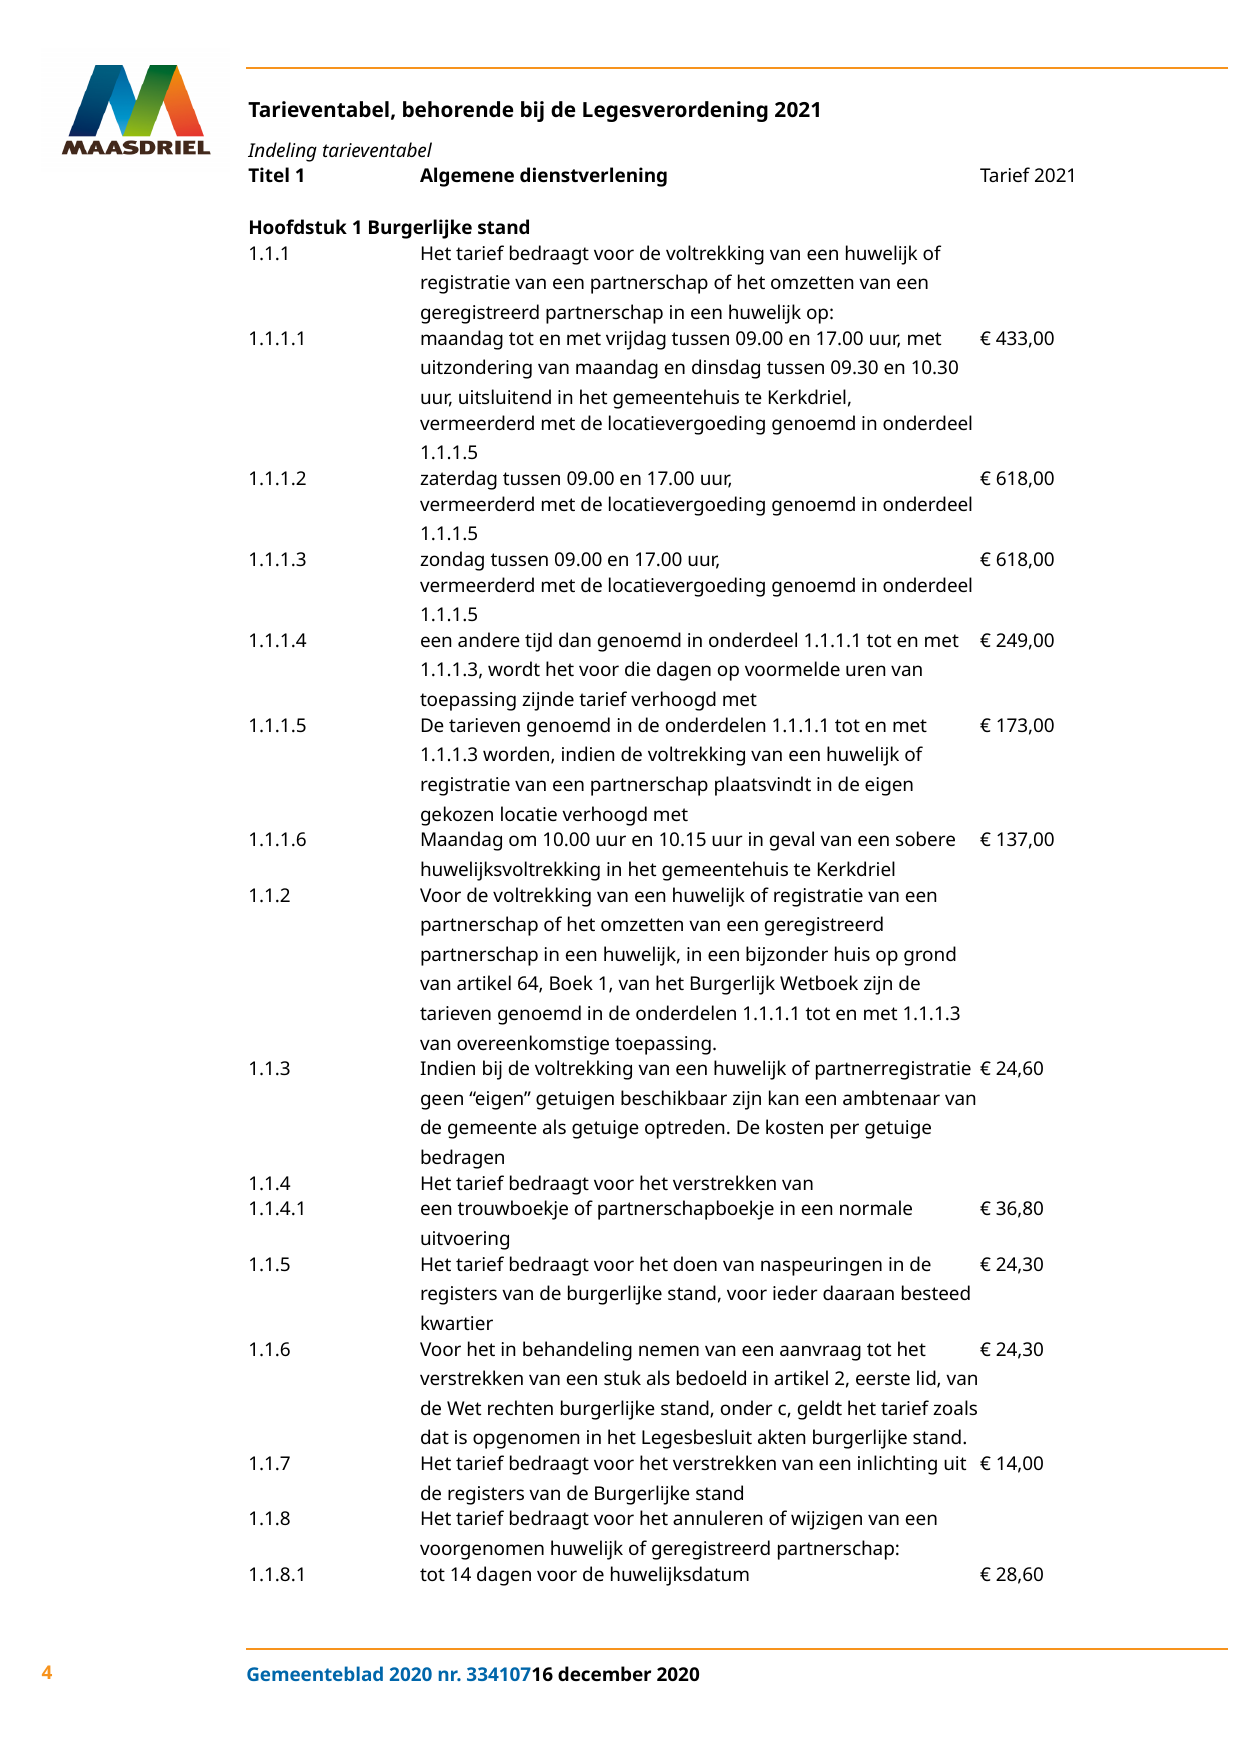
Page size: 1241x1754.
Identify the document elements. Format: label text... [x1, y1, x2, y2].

table_cell 1.1.1.4 [248, 627, 420, 712]
table_cell Het tarief bedraagt voor het verstrekken van een inlichting uit de registers van de Burgerlijke stand [420, 1450, 980, 1506]
table_cell 1.1.2 [248, 882, 420, 1055]
table_cell Voor de voltrekking van een huwelijk of registratie van een partnerschap of het omzetten van een geregistreerd partnerschap in een huwelijk, in een bijzonder huis op grond van artikel 64, Boek 1, van het Burgerlijk Wetboek zijn de tarieven genoemd in de onderdelen 1.1.1.1 tot en met 1.1.1.3 van overeenkomstige toepassing. [420, 882, 980, 1055]
table_cell 1.1.5 [248, 1251, 420, 1336]
table_cell 1.1.6 [248, 1336, 420, 1450]
table_cell [248, 410, 420, 465]
table_cell € 618,00 [980, 546, 1152, 572]
table_cell [980, 1506, 1152, 1561]
table_cell € 433,00 [980, 325, 1152, 410]
text Indeling tarieventabel [248, 137, 1152, 163]
table_cell Indien bij de voltrekking van een huwelijk of partnerregistratie geen “eigen” getuigen beschikbaar zijn kan een ambtenaar van de gemeente als getuige optreden. De kosten per getuige bedragen [420, 1055, 980, 1170]
table_cell zaterdag tussen 09.00 en 17.00 uur, [420, 465, 980, 491]
table_cell 1.1.1.5 [248, 712, 420, 826]
table_cell € 14,00 [980, 1450, 1152, 1506]
text Tarieventabel, behorende bij de Legesverordening 2021 [248, 95, 1152, 123]
table_cell 1.1.8 [248, 1506, 420, 1561]
table_cell een trouwboekje of partnerschapboekje in een normale uitvoering [420, 1196, 980, 1251]
table_cell 1.1.3 [248, 1055, 420, 1170]
table_cell Hoofdstuk 1 Burgerlijke stand [248, 214, 980, 240]
table_cell zondag tussen 09.00 en 17.00 uur, [420, 546, 980, 572]
table_cell maandag tot en met vrijdag tussen 09.00 en 17.00 uur, met uitzondering van maandag en dinsdag tussen 09.30 en 10.30 uur, uitsluitend in het gemeentehuis te Kerkdriel, [420, 325, 980, 410]
table_cell Het tarief bedraagt voor het annuleren of wijzigen van een voorgenomen huwelijk of geregistreerd partnerschap: [420, 1506, 980, 1561]
table_cell [248, 189, 980, 214]
table_cell € 24,30 [980, 1336, 1152, 1450]
table_cell 1.1.1.1 [248, 325, 420, 410]
table_cell € 249,00 [980, 627, 1152, 712]
table_cell een andere tijd dan genoemd in onderdeel 1.1.1.1 tot en met 1.1.1.3, wordt het voor die dagen op voormelde uren van toepassing zijnde tarief verhoogd met [420, 627, 980, 712]
table_cell [980, 410, 1152, 465]
table_cell 1.1.1 [248, 240, 420, 325]
table_cell Het tarief bedraagt voor het verstrekken van [420, 1170, 980, 1196]
table_cell 1.1.1.2 [248, 465, 420, 491]
table_cell [980, 882, 1152, 1055]
table_cell € 618,00 [980, 465, 1152, 491]
table_cell Maandag om 10.00 uur en 10.15 uur in geval van een sobere huwelijksvoltrekking in het gemeentehuis te Kerkdriel [420, 826, 980, 882]
table_cell 1.1.4.1 [248, 1196, 420, 1251]
table_cell De tarieven genoemd in de onderdelen 1.1.1.1 tot en met 1.1.1.3 worden, indien de voltrekking van een huwelijk of registratie van een partnerschap plaatsvindt in de eigen gekozen locatie verhoogd met [420, 712, 980, 826]
table_header Titel 1 [248, 163, 420, 188]
table_cell Het tarief bedraagt voor de voltrekking van een huwelijk of registratie van een partnerschap of het omzetten van een geregistreerd partnerschap in een huwelijk op: [420, 240, 980, 325]
table_cell [980, 189, 1152, 214]
table_cell 1.1.4 [248, 1170, 420, 1196]
table_cell Het tarief bedraagt voor het doen van naspeuringen in de registers van de burgerlijke stand, voor ieder daaraan besteed kwartier [420, 1251, 980, 1336]
picture [41, 47, 231, 172]
table_cell € 173,00 [980, 712, 1152, 826]
table_cell 1.1.7 [248, 1450, 420, 1506]
table_cell 1.1.8.1 [248, 1561, 420, 1587]
table_cell vermeerderd met de locatievergoeding genoemd in onderdeel 1.1.1.5 [420, 572, 980, 627]
table_cell 1.1.1.3 [248, 546, 420, 572]
table_cell € 137,00 [980, 826, 1152, 882]
table_cell tot 14 dagen voor de huwelijksdatum [420, 1561, 980, 1587]
table_header Algemene dienstverlening [420, 163, 980, 188]
table_cell € 24,30 [980, 1251, 1152, 1336]
table_cell € 28,60 [980, 1561, 1152, 1587]
table_cell € 24,60 [980, 1055, 1152, 1170]
table_cell [980, 214, 1152, 240]
table_cell [248, 572, 420, 627]
table_cell vermeerderd met de locatievergoeding genoemd in onderdeel 1.1.1.5 [420, 491, 980, 546]
table_cell [248, 491, 420, 546]
table_cell Voor het in behandeling nemen van een aanvraag tot het verstrekken van een stuk als bedoeld in artikel 2, eerste lid, van de Wet rechten burgerlijke stand, onder c, geldt het tarief zoals dat is opgenomen in het Legesbesluit akten burgerlijke stand. [420, 1336, 980, 1450]
table_cell [980, 240, 1152, 325]
table_cell [980, 572, 1152, 627]
table_cell [980, 491, 1152, 546]
table_header Tarief 2021 [980, 163, 1152, 188]
table_cell [980, 1170, 1152, 1196]
table_cell 1.1.1.6 [248, 826, 420, 882]
table_cell € 36,80 [980, 1196, 1152, 1251]
table_cell vermeerderd met de locatievergoeding genoemd in onderdeel 1.1.1.5 [420, 410, 980, 465]
